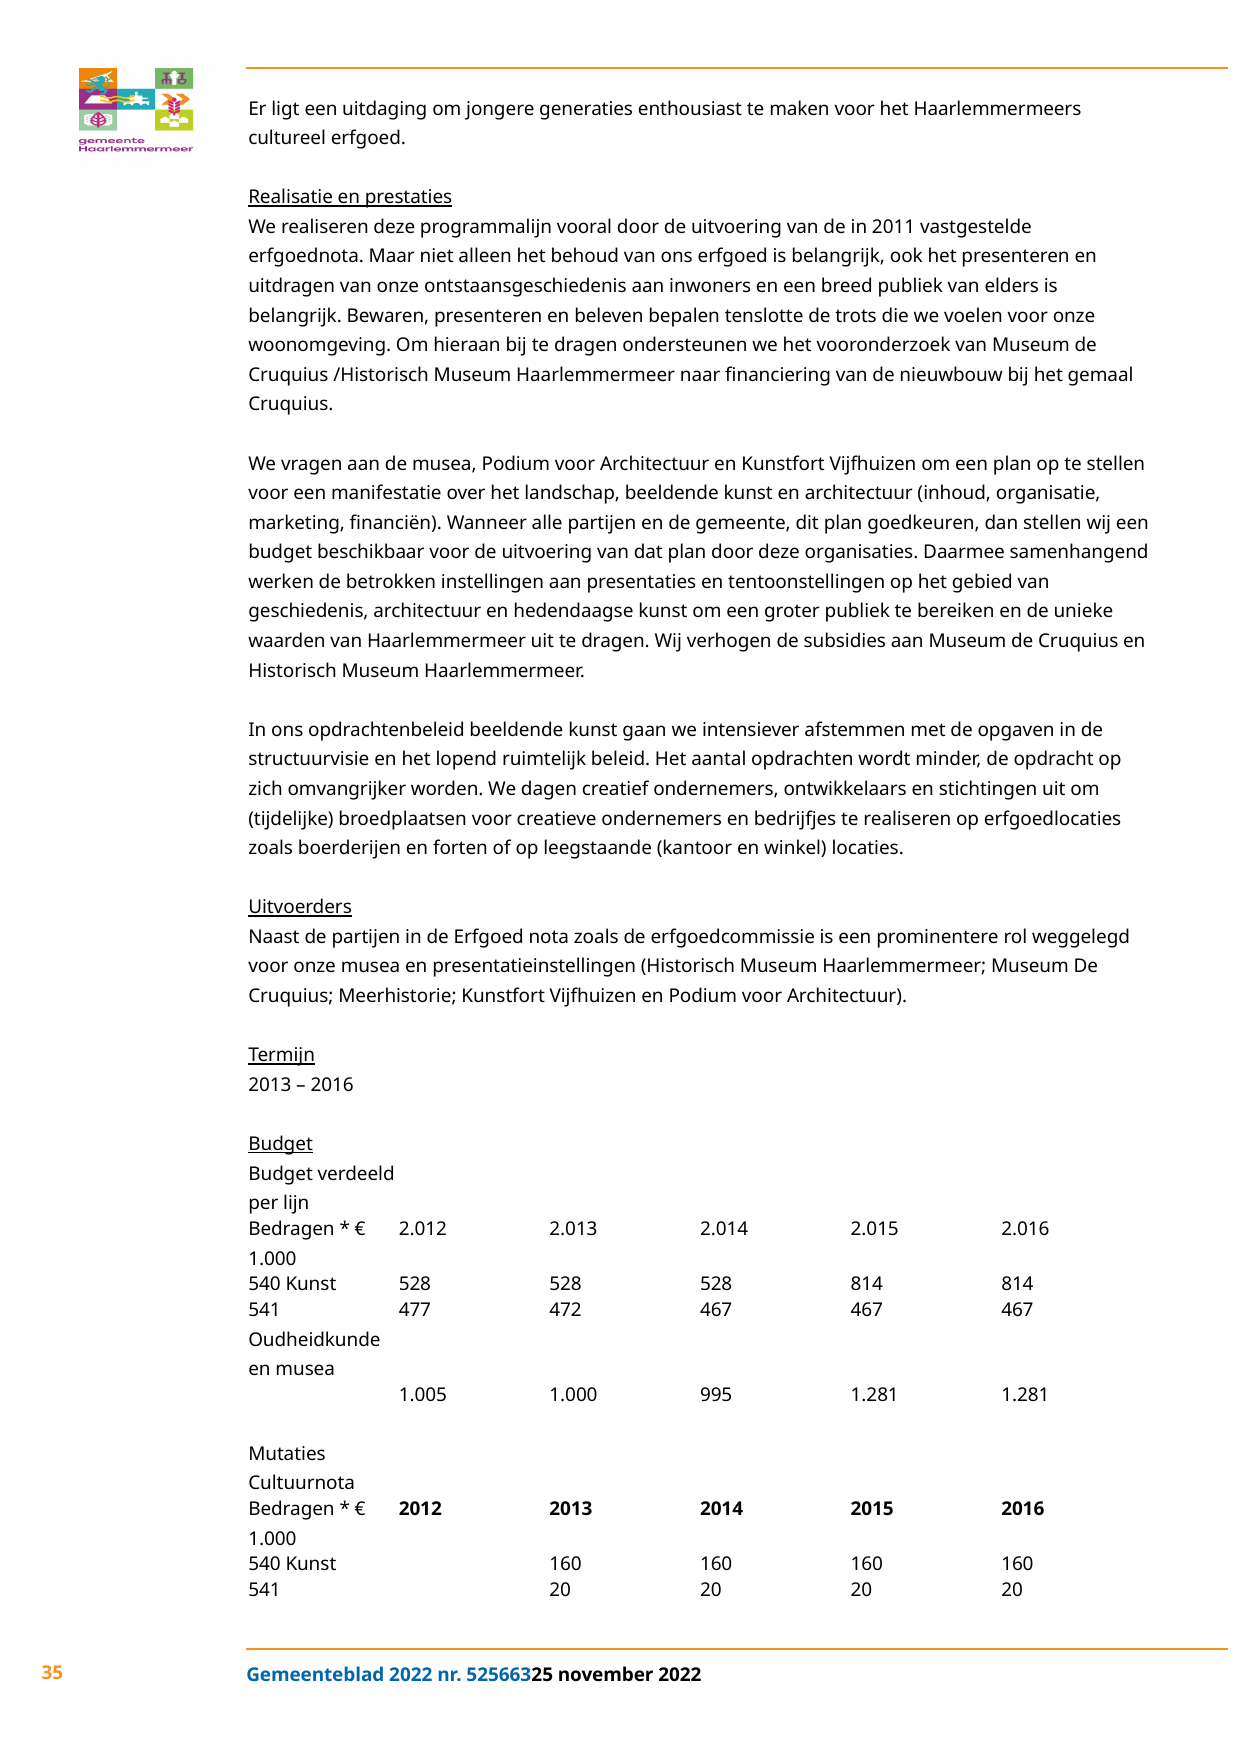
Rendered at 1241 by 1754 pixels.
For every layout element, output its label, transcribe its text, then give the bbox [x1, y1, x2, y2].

table_header Mutaties Cultuurnota [248, 1440, 398, 1495]
picture [41, 47, 231, 172]
text 2013 – 2016 [248, 1071, 1152, 1097]
table_cell 2013 [549, 1495, 700, 1550]
table_cell 2012 [399, 1495, 549, 1550]
table_cell 2016 [1001, 1495, 1152, 1550]
table_cell 472 [549, 1296, 700, 1381]
table_header [549, 1160, 700, 1215]
table_header [700, 1440, 850, 1495]
table_cell 528 [549, 1271, 700, 1296]
table_cell 20 [1001, 1576, 1152, 1602]
table_cell 2015 [850, 1495, 1001, 1550]
table_header [1001, 1440, 1152, 1495]
table_cell [399, 1576, 549, 1602]
table_header [700, 1160, 850, 1215]
table_cell 467 [1001, 1296, 1152, 1381]
table_header [399, 1440, 549, 1495]
table_cell 528 [399, 1271, 549, 1296]
table_cell 467 [700, 1296, 850, 1381]
table_header [399, 1160, 549, 1215]
table_cell 814 [850, 1271, 1001, 1296]
text We realiseren deze programmalijn vooral door de uitvoering van de in 2011 vastgestelde erfgoednota. Maar niet alleen het behoud van ons erfgoed is belangrijk, ook het presenteren en uitdragen van onze ontstaansgeschiedenis aan inwoners en een breed publiek van elders is belangrijk. Bewaren, presenteren en beleven bepalen tenslotte de trots die we voelen voor onze woonomgeving. Om hieraan bij te dragen ondersteunen we het vooronderzoek van Museum de Cruquius /Historisch Museum Haarlemmermeer naar financiering van de nieuwbouw bij het gemaal Cruquius. [248, 213, 1152, 416]
table_cell 814 [1001, 1271, 1152, 1296]
text Er ligt een uitdaging om jongere generaties enthousiast te maken voor het Haarlemmermeers cultureel erfgoed. [248, 95, 1152, 150]
table_cell [248, 1381, 398, 1407]
table_cell 2.014 [700, 1215, 850, 1271]
table_cell 541 Oudheidkunde en musea [248, 1296, 398, 1381]
table_cell 2.015 [850, 1215, 1001, 1271]
text Budget [248, 1130, 1152, 1156]
table_cell 477 [399, 1296, 549, 1381]
table_cell [399, 1550, 549, 1576]
table_cell 540 Kunst [248, 1271, 398, 1296]
table_header [850, 1440, 1001, 1495]
table_cell 160 [700, 1550, 850, 1576]
table_cell 2.016 [1001, 1215, 1152, 1271]
table_cell Bedragen * € 1.000 [248, 1495, 398, 1550]
table_cell 2.012 [399, 1215, 549, 1271]
text Realisatie en prestaties [248, 183, 1152, 209]
table_cell 541 [248, 1576, 398, 1602]
table_cell 540 Kunst [248, 1550, 398, 1576]
table_cell 160 [850, 1550, 1001, 1576]
table_cell 995 [700, 1381, 850, 1407]
table_cell 1.281 [1001, 1381, 1152, 1407]
table_cell 2.013 [549, 1215, 700, 1271]
table_cell 1.005 [399, 1381, 549, 1407]
text Uitvoerders [248, 893, 1152, 919]
table_cell Bedragen * € 1.000 [248, 1215, 398, 1271]
table_cell 1.281 [850, 1381, 1001, 1407]
table_cell 20 [850, 1576, 1001, 1602]
text Termijn [248, 1041, 1152, 1067]
table_cell 467 [850, 1296, 1001, 1381]
table_cell 160 [1001, 1550, 1152, 1576]
table_cell 20 [700, 1576, 850, 1602]
table_cell 20 [549, 1576, 700, 1602]
table_cell 2014 [700, 1495, 850, 1550]
text Naast de partijen in de Erfgoed nota zoals de erfgoedcommissie is een prominentere rol weggelegd voor onze musea en presentatieinstellingen (Historisch Museum Haarlemmermeer; Museum De Cruquius; Meerhistorie; Kunstfort Vijfhuizen en Podium voor Architectuur). [248, 923, 1152, 1008]
table_header Budget verdeeld per lijn [248, 1160, 398, 1215]
table_header [1001, 1160, 1152, 1215]
text In ons opdrachtenbeleid beeldende kunst gaan we intensiever afstemmen met de opgaven in de structuurvisie en het lopend ruimtelijk beleid. Het aantal opdrachten wordt minder, de opdracht op zich omvangrijker worden. We dagen creatief ondernemers, ontwikkelaars en stichtingen uit om (tijdelijke) broedplaatsen voor creatieve ondernemers en bedrijfjes te realiseren op erfgoedlocaties zoals boerderijen en forten of op leegstaande (kantoor en winkel) locaties. [248, 716, 1152, 860]
table_cell 528 [700, 1271, 850, 1296]
table_header [850, 1160, 1001, 1215]
table_cell 160 [549, 1550, 700, 1576]
table_cell 1.000 [549, 1381, 700, 1407]
text We vragen aan de musea, Podium voor Architectuur en Kunstfort Vijfhuizen om een plan op te stellen voor een manifestatie over het landschap, beeldende kunst en architectuur (inhoud, organisatie, marketing, financiën). Wanneer alle partijen en de gemeente, dit plan goedkeuren, dan stellen wij een budget beschikbaar voor de uitvoering van dat plan door deze organisaties. Daarmee samenhangend werken de betrokken instellingen aan presentaties en tentoonstellingen op het gebied van geschiedenis, architectuur en hedendaagse kunst om een groter publiek te bereiken en de unieke waarden van Haarlemmermeer uit te dragen. Wij verhogen de subsidies aan Museum de Cruquius en Historisch Museum Haarlemmermeer. [248, 450, 1152, 683]
table_header [549, 1440, 700, 1495]
